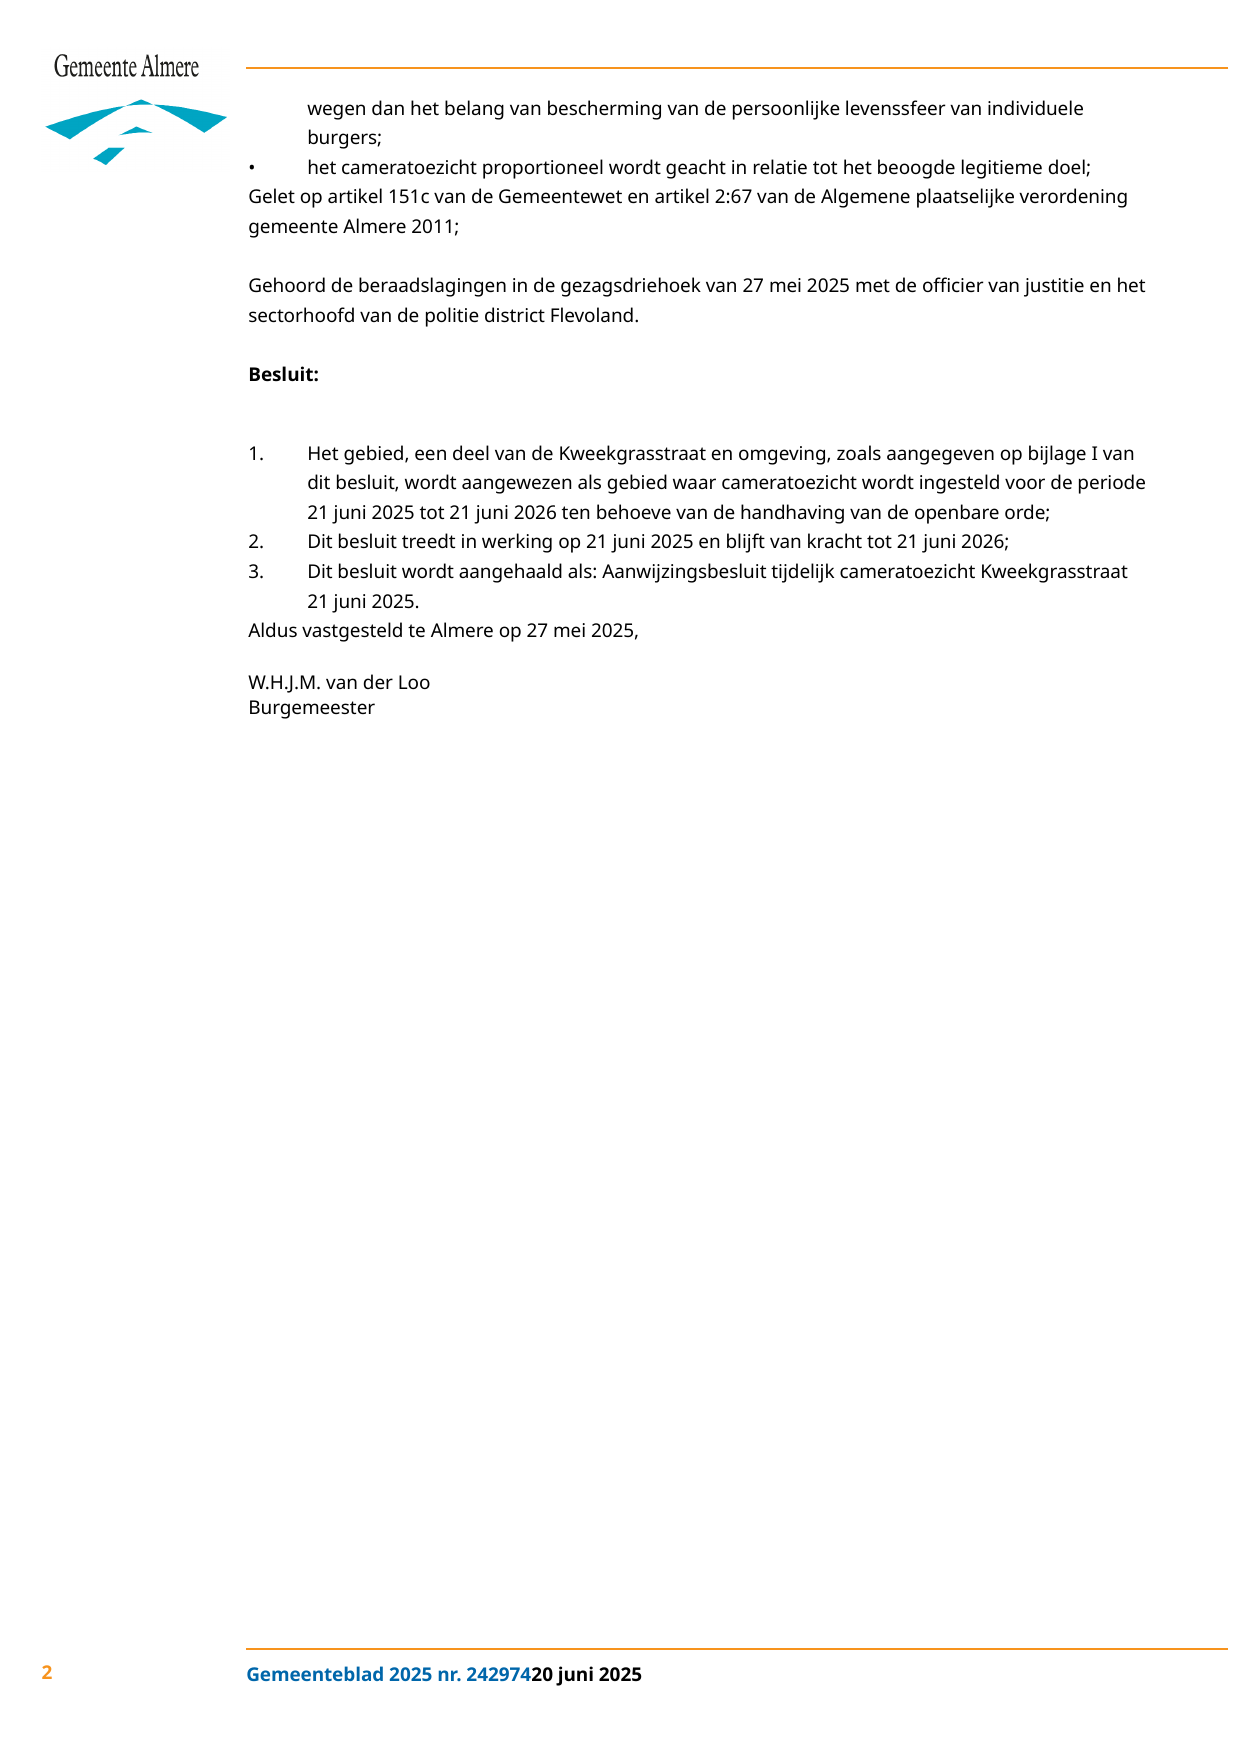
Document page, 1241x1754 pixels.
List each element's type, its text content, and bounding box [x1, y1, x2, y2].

list Het gebied, een deel van de Kweekgrasstraat en omgeving, zoals aangegeven op bijlage I van dit besluit, wordt aangewezen als gebied waar cameratoezicht wordt ingesteld voor de periode 21 juni 2025 tot 21 juni 2026 ten behoeve van de handhaving van de openbare orde; [248, 440, 1152, 525]
picture [41, 47, 231, 172]
text Besluit: [248, 361, 1152, 387]
list Dit besluit wordt aangehaald als: Aanwijzingsbesluit tijdelijk cameratoezicht Kweekgrasstraat 21 juni 2025. [248, 558, 1152, 613]
text W.H.J.M. van der Loo [248, 669, 1152, 694]
list het cameratoezicht proportioneel wordt geacht in relatie tot het beoogde legitieme doel; [248, 154, 1152, 180]
text Burgemeester [248, 694, 1152, 720]
text Aldus vastgesteld te Almere op 27 mei 2025, [248, 617, 1152, 643]
text Gehoord de beraadslagingen in de gezagsdriehoek van 27 mei 2025 met de officier van justitie en het sectorhoofd van de politie district Flevoland. [248, 272, 1152, 328]
text Gelet op artikel 151c van de Gemeentewet en artikel 2:67 van de Algemene plaatselijke verordening gemeente Almere 2011; [248, 183, 1152, 239]
list wegen dan het belang van bescherming van de persoonlijke levenssfeer van individuele burgers; [248, 95, 1152, 150]
list Dit besluit treedt in werking op 21 juni 2025 en blijft van kracht tot 21 juni 2026; [248, 529, 1152, 554]
